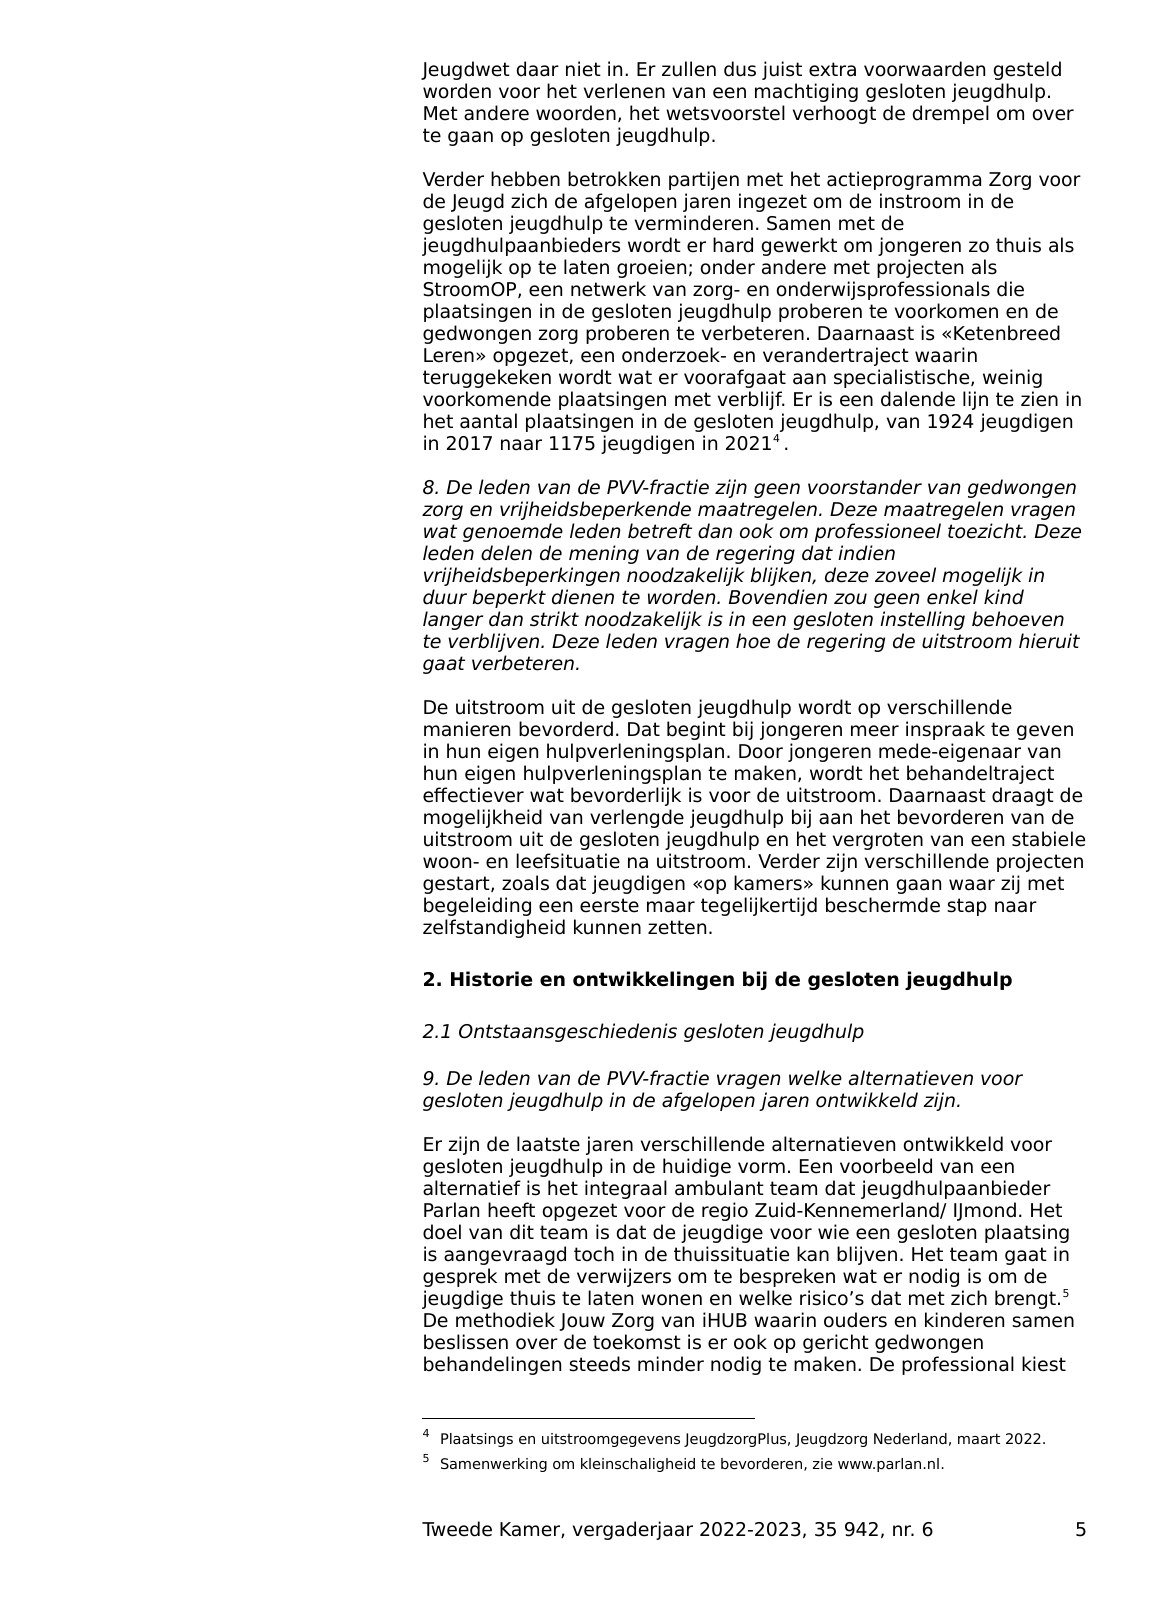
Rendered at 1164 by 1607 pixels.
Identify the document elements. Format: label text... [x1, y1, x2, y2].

text Plaatsings en uitstroomgegevens JeugdzorgPlus, Jeugdzorg Nederland, maart 2022. [422, 1427, 1087, 1449]
text Samenwerking om kleinschaligheid te bevorderen, zie www.parlan.nl. [422, 1452, 1087, 1474]
text Jeugdwet daar niet in. Er zullen dus juist extra voorwaarden gesteld worden voor het verlenen van een machtiging gesloten jeugdhulp. Met andere woorden, het wetsvoorstel verhoogt de drempel om over te gaan op gesloten jeugdhulp. [422, 59, 1087, 147]
text De uitstroom uit de gesloten jeugdhulp wordt op verschillende manieren bevorderd. Dat begint bij jongeren meer inspraak te geven in hun eigen hulpverleningsplan. Door jongeren mede-eigenaar van hun eigen hulpverleningsplan te maken, wordt het behandeltraject effectiever wat bevorderlijk is voor de uitstroom. Daarnaast draagt de mogelijkheid van verlengde jeugdhulp bij aan het bevorderen van de uitstroom uit de gesloten jeugdhulp en het vergroten van een stabiele woon- en leefsituatie na uitstroom. Verder zijn verschillende projecten gestart, zoals dat jeugdigen «op kamers» kunnen gaan waar zij met begeleiding een eerste maar tegelijkertijd beschermde stap naar zelfstandigheid kunnen zetten. [422, 697, 1087, 939]
subtitle 2. Historie en ontwikkelingen bij de gesloten jeugdhulp [422, 969, 1087, 991]
text 8. De leden van de PVV-fractie zijn geen voorstander van gedwongen zorg en vrijheidsbeperkende maatregelen. Deze maatregelen vragen wat genoemde leden betreft dan ook om professioneel toezicht. Deze leden delen de mening van de regering dat indien vrijheidsbeperkingen noodzakelijk blijken, deze zoveel mogelijk in duur beperkt dienen te worden. Bovendien zou geen enkel kind langer dan strikt noodzakelijk is in een gesloten instelling behoeven te verblijven. Deze leden vragen hoe de regering de uitstroom hieruit gaat verbeteren. [422, 477, 1087, 675]
subtitle 2.1 Ontstaansgeschiedenis gesloten jeugdhulp [422, 1021, 1087, 1043]
text Verder hebben betrokken partijen met het actieprogramma Zorg voor de Jeugd zich de afgelopen jaren ingezet om de instroom in de gesloten jeugdhulp te verminderen. Samen met de jeugdhulpaanbieders wordt er hard gewerkt om jongeren zo thuis als mogelijk op te laten groeien; onder andere met projecten als StroomOP, een netwerk van zorg- en onderwijsprofessionals die plaatsingen in de gesloten jeugdhulp proberen te voorkomen en de gedwongen zorg proberen te verbeteren. Daarnaast is «Ketenbreed Leren» opgezet, een onderzoek- en verandertraject waarin teruggekeken wordt wat er voorafgaat aan specialistische, weinig voorkomende plaatsingen met verblijf. Er is een dalende lijn te zien in het aantal plaatsingen in de gesloten jeugdhulp, van 1924 jeugdigen in 2017 naar 1175 jeugdigen in 2021. [422, 169, 1087, 455]
text 9. De leden van de PVV-fractie vragen welke alternatieven voor gesloten jeugdhulp in de afgelopen jaren ontwikkeld zijn. [422, 1068, 1087, 1112]
text Er zijn de laatste jaren verschillende alternatieven ontwikkeld voor gesloten jeugdhulp in de huidige vorm. Een voorbeeld van een alternatief is het integraal ambulant team dat jeugdhulpaanbieder Parlan heeft opgezet voor de regio Zuid-Kennemerland/ IJmond. Het doel van dit team is dat de jeugdige voor wie een gesloten plaatsing is aangevraagd toch in de thuissituatie kan blijven. Het team gaat in gesprek met de verwijzers om te bespreken wat er nodig is om de jeugdige thuis te laten wonen en welke risico’s dat met zich brengt. De methodiek Jouw Zorg van iHUB waarin ouders en kinderen samen beslissen over de toekomst is er ook op gericht gedwongen behandelingen steeds minder nodig te maken. De professional kiest [422, 1134, 1087, 1376]
